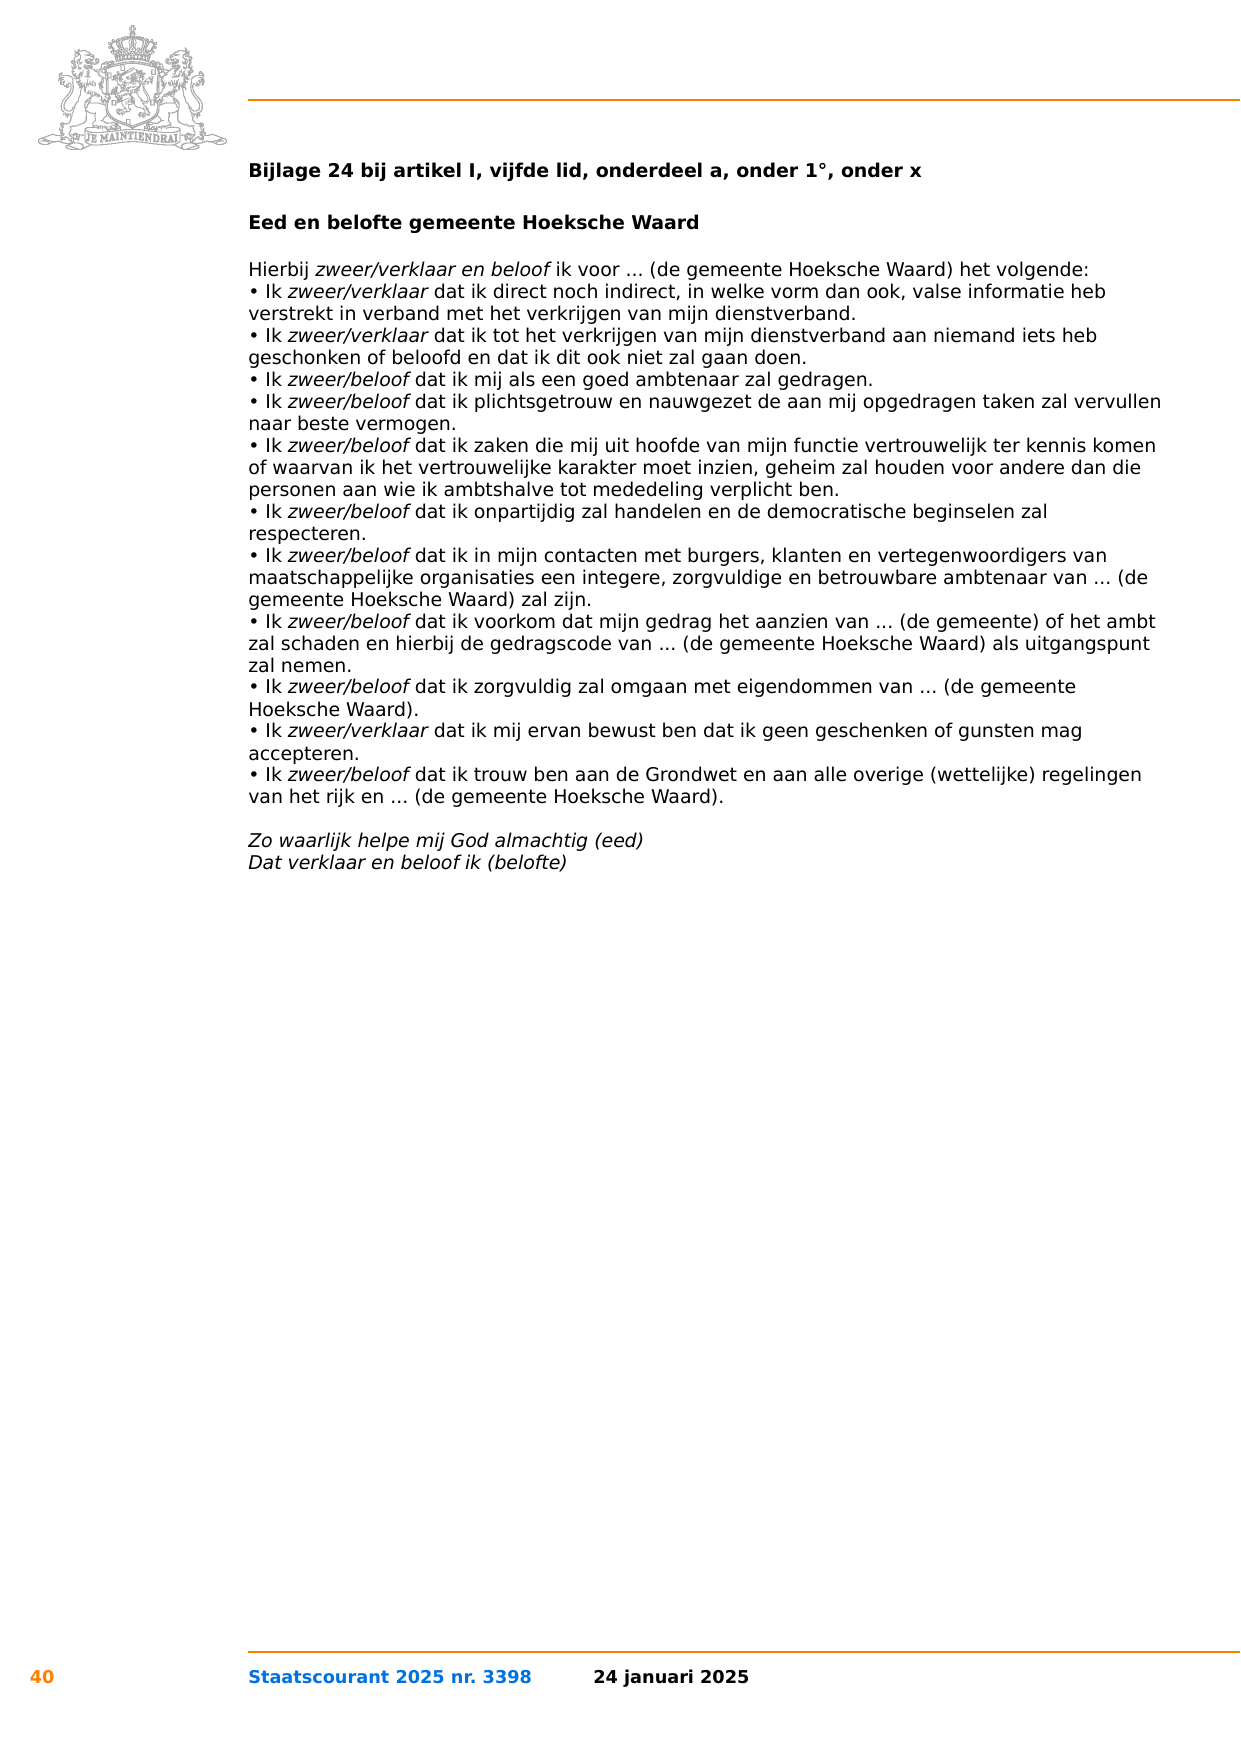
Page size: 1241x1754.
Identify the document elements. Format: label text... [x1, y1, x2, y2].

subtitle Bijlage 24 bij artikel I, vijfde lid, onderdeel a, onder 1°, onder x [248, 160, 1163, 182]
text • Ik zweer/verklaar dat ik tot het verkrijgen van mijn dienstverband aan niemand iets heb geschonken of beloofd en dat ik dit ook niet zal gaan doen. [248, 325, 1163, 369]
text • Ik zweer/beloof dat ik zorgvuldig zal omgaan met eigendommen van ... (de gemeente Hoeksche Waard). [248, 676, 1163, 720]
subtitle Eed en belofte gemeente Hoeksche Waard [248, 212, 1163, 234]
text • Ik zweer/verklaar dat ik direct noch indirect, in welke vorm dan ook, valse informatie heb verstrekt in verband met het verkrijgen van mijn dienstverband. [248, 281, 1163, 325]
text • Ik zweer/beloof dat ik trouw ben aan de Grondwet en aan alle overige (wettelijke) regelingen van het rijk en ... (de gemeente Hoeksche Waard). [248, 764, 1163, 808]
text • Ik zweer/beloof dat ik in mijn contacten met burgers, klanten en vertegenwoordigers van maatschappelijke organisaties een integere, zorgvuldige en betrouwbare ambtenaar van ... (de gemeente Hoeksche Waard) zal zijn. [248, 544, 1163, 611]
text • Ik zweer/beloof dat ik zaken die mij uit hoofde van mijn functie vertrouwelijk ter kennis komen of waarvan ik het vertrouwelijke karakter moet inzien, geheim zal houden voor andere dan die personen aan wie ik ambtshalve tot mededeling verplicht ben. [248, 435, 1163, 501]
text • Ik zweer/beloof dat ik onpartijdig zal handelen en de democratische beginselen zal respecteren. [248, 501, 1163, 544]
text • Ik zweer/beloof dat ik plichtsgetrouw en nauwgezet de aan mij opgedragen taken zal vervullen naar beste vermogen. [248, 391, 1163, 435]
text • Ik zweer/verklaar dat ik mij ervan bewust ben dat ik geen geschenken of gunsten mag accepteren. [248, 720, 1163, 764]
picture [38, 25, 227, 150]
text Hierbij zweer/verklaar en beloof ik voor ... (de gemeente Hoeksche Waard) het volgende: [248, 259, 1163, 281]
text Dat verklaar en beloof ik (belofte) [248, 852, 1163, 874]
text Zo waarlijk helpe mij God almachtig (eed) [248, 830, 1163, 852]
text • Ik zweer/beloof dat ik mij als een goed ambtenaar zal gedragen. [248, 369, 1163, 391]
text • Ik zweer/beloof dat ik voorkom dat mijn gedrag het aanzien van ... (de gemeente) of het ambt zal schaden en hierbij de gedragscode van ... (de gemeente Hoeksche Waard) als uitgangspunt zal nemen. [248, 611, 1163, 676]
